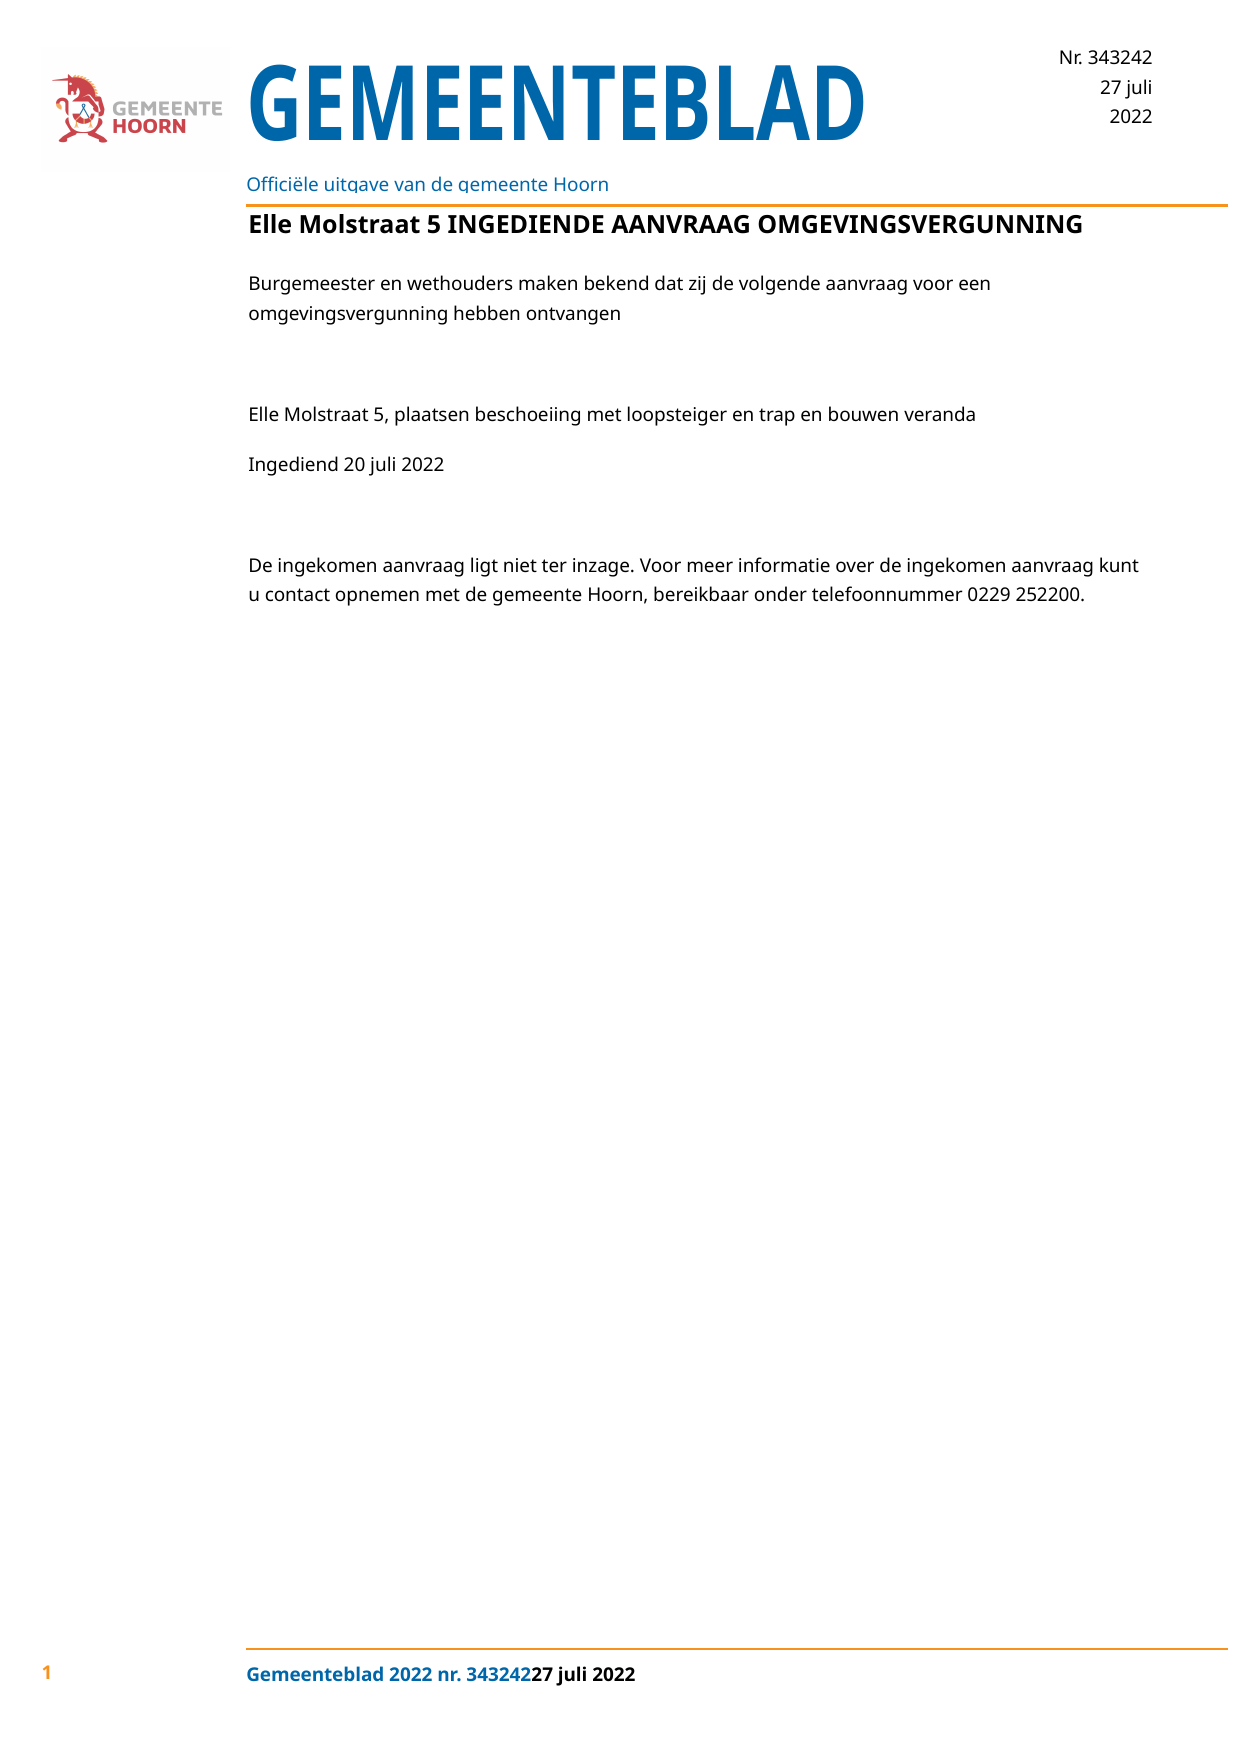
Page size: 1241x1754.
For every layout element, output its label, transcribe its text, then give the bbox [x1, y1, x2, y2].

text Ingediend 20 juli 2022 [248, 451, 1152, 477]
text Elle Molstraat 5 INGEDIENDE AANVRAAG OMGEVINGSVERGUNNING [248, 207, 1152, 241]
text Elle Molstraat 5, plaatsen beschoeiing met loopsteiger en trap en bouwen veranda [248, 401, 1152, 426]
text Burgemeester en wethouders maken bekend dat zij de volgende aanvraag voor een omgevingsvergunning hebben ontvangen [248, 270, 1152, 326]
text De ingekomen aanvraag ligt niet ter inzage. Voor meer informatie over de ingekomen aanvraag kunt u contact opnemen met de gemeente Hoorn, bereikbaar onder telefoonnummer 0229 252200. [248, 552, 1152, 607]
picture [41, 47, 231, 172]
